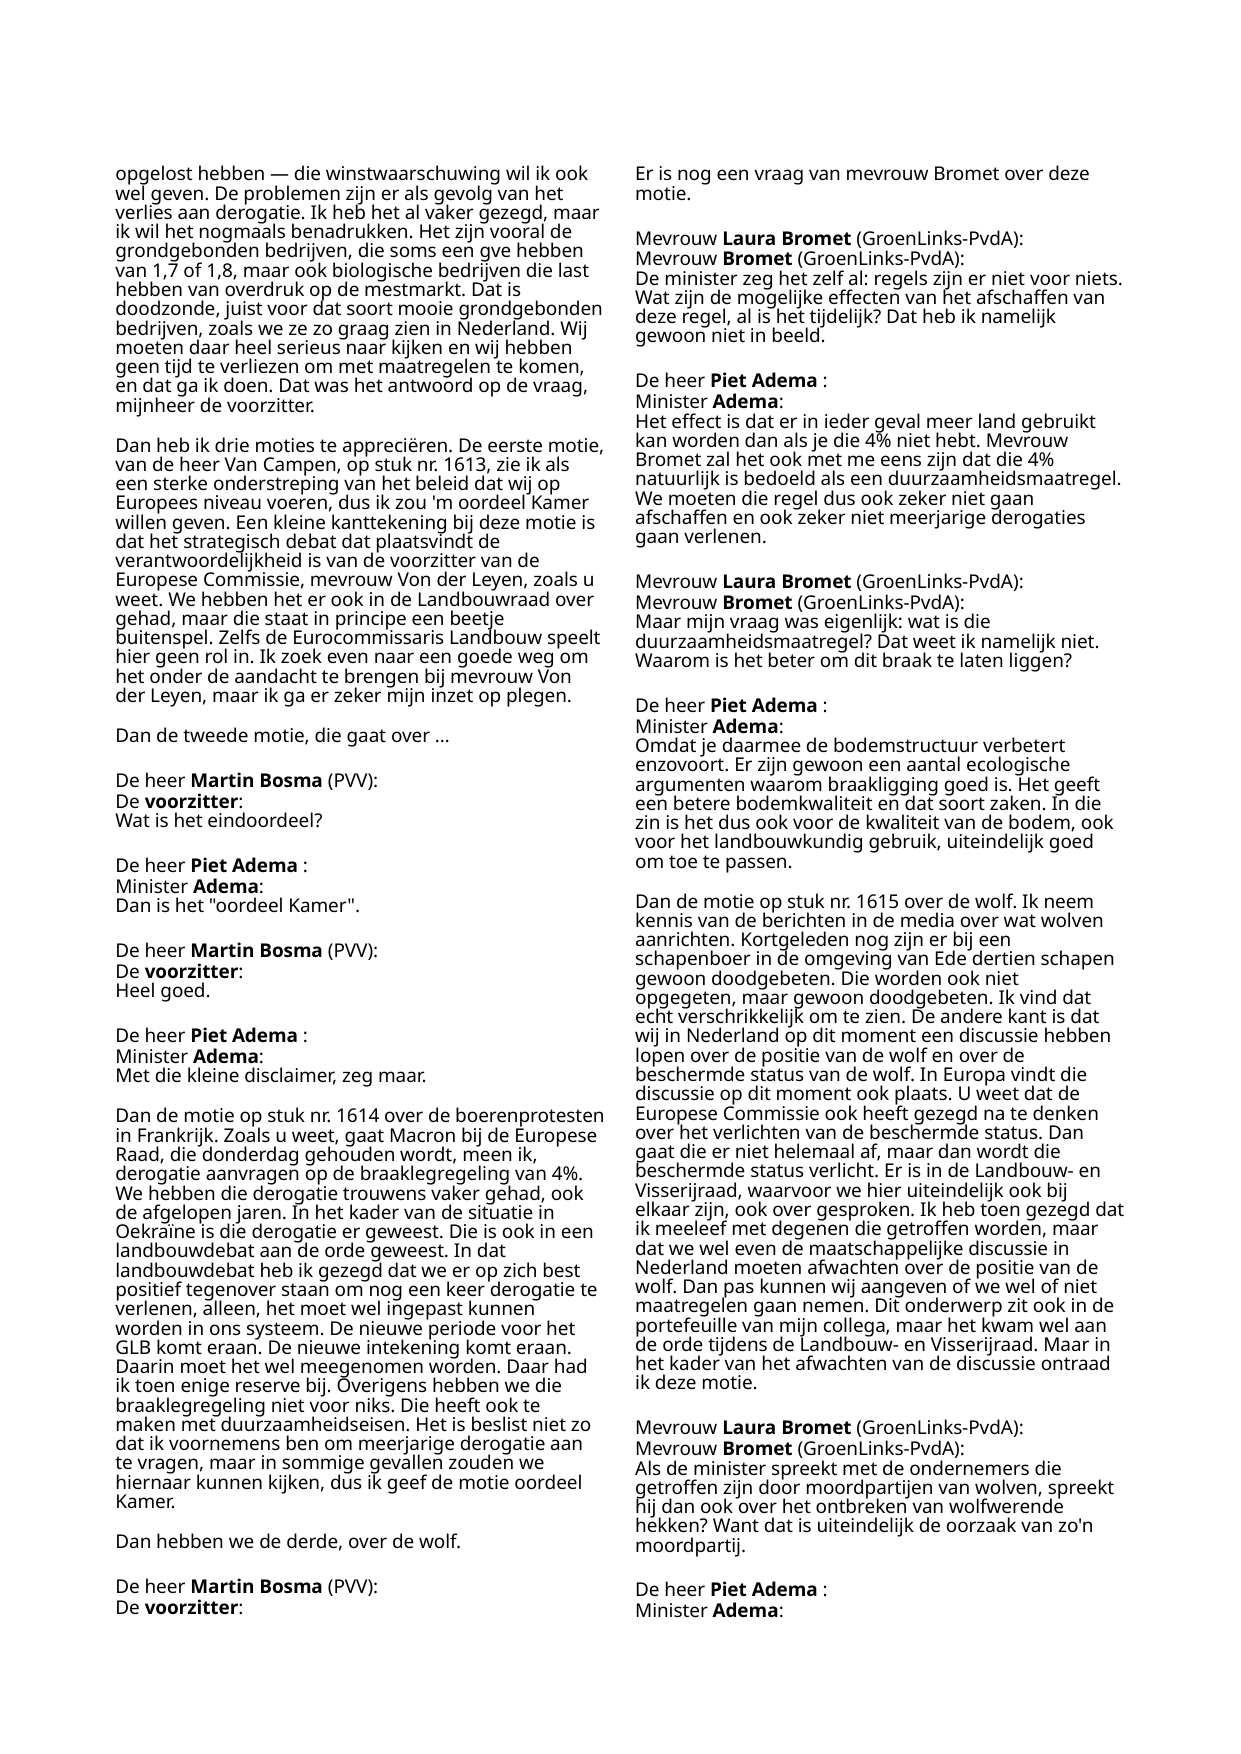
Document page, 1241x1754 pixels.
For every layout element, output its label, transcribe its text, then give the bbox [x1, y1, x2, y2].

text opgelost hebben — die winstwaarschuwing wil ik ook wel geven. De problemen zijn er als gevolg van het verlies aan derogatie. Ik heb het al vaker gezegd, maar ik wil het nogmaals benadrukken. Het zijn vooral de grondgebonden bedrijven, die soms een gve hebben van 1,7 of 1,8, maar ook biologische bedrijven die last hebben van overdruk op de mestmarkt. Dat is doodzonde, juist voor dat soort mooie grondgebonden bedrijven, zoals we ze zo graag zien in Nederland. Wij moeten daar heel serieus naar kijken en wij hebben geen tijd te verliezen om met maatregelen te komen, en dat ga ik doen. Dat was het antwoord op de vraag, mijnheer de voorzitter. [115, 165, 605, 416]
text De voorzitter: [115, 1599, 605, 1618]
text Als de minister spreekt met de ondernemers die getroffen zijn door moordpartijen van wolven, spreekt hij dan ook over het ontbreken van wolfwerende hekken? Want dat is uiteindelijk de oorzaak van zo'n moordpartij. [635, 1459, 1125, 1556]
text Minister Adema: [635, 1602, 1125, 1622]
text Dan hebben we de derde, over de wolf. [115, 1533, 605, 1552]
text De heer Martin Bosma (PVV): [115, 1573, 605, 1599]
text Mevrouw Bromet (GroenLinks-PvdA): [635, 594, 1125, 613]
text Maar mijn vraag was eigenlijk: wat is die duurzaamheidsmaatregel? Dat weet ik namelijk niet. Waarom is het beter om dit braak te laten liggen? [635, 613, 1125, 671]
text Minister Adema: [115, 878, 605, 897]
text De voorzitter: [115, 963, 605, 982]
text Mevrouw Laura Bromet (GroenLinks-PvdA): [635, 225, 1125, 250]
text Mevrouw Laura Bromet (GroenLinks-PvdA): [635, 568, 1125, 594]
text De heer Martin Bosma (PVV): [115, 937, 605, 963]
text De heer Piet Adema : [115, 1022, 605, 1048]
text Dan de motie op stuk nr. 1614 over de boerenprotesten in Frankrijk. Zoals u weet, gaat Macron bij de Europese Raad, die donderdag gehouden wordt, meen ik, derogatie aanvragen op de braaklegregeling van 4%. We hebben die derogatie trouwens vaker gehad, ook de afgelopen jaren. In het kader van de situatie in Oekraïne is die derogatie er geweest. Die is ook in een landbouwdebat aan de orde geweest. In dat landbouwdebat heb ik gezegd dat we er op zich best positief tegenover staan om nog een keer derogatie te verlenen, alleen, het moet wel ingepast kunnen worden in ons systeem. De nieuwe periode voor het GLB komt eraan. De nieuwe intekening komt eraan. Daarin moet het wel meegenomen worden. Daar had ik toen enige reserve bij. Overigens hebben we die braaklegregeling niet voor niks. Die heeft ook te maken met duurzaamheidseisen. Het is beslist niet zo dat ik voornemens ben om meerjarige derogatie aan te vragen, maar in sommige gevallen zouden we hiernaar kunnen kijken, dus ik geef de motie oordeel Kamer. [115, 1107, 605, 1512]
text Met die kleine disclaimer, zeg maar. [115, 1067, 605, 1087]
text Dan heb ik drie moties te appreciëren. De eerste motie, van de heer Van Campen, op stuk nr. 1613, zie ik als een sterke onderstreping van het beleid dat wij op Europees niveau voeren, dus ik zou 'm oordeel Kamer willen geven. Een kleine kanttekening bij deze motie is dat het strategisch debat dat plaatsvindt de verantwoordelijkheid is van de voorzitter van de Europese Commissie, mevrouw Von der Leyen, zoals u weet. We hebben het er ook in de Landbouwraad over gehad, maar die staat in principe een beetje buitenspel. Zelfs de Eurocommissaris Landbouw speelt hier geen rol in. Ik zoek even naar een goede weg om het onder de aandacht te brengen bij mevrouw Von der Leyen, maar ik ga er zeker mijn inzet op plegen. [115, 437, 605, 706]
text Dan de tweede motie, die gaat over … [115, 727, 605, 746]
text De heer Piet Adema : [635, 692, 1125, 718]
text De heer Piet Adema : [115, 852, 605, 878]
text Dan de motie op stuk nr. 1615 over de wolf. Ik neem kennis van de berichten in de media over wat wolven aanrichten. Kortgeleden nog zijn er bij een schapenboer in de omgeving van Ede dertien schapen gewoon doodgebeten. Die worden ook niet opgegeten, maar gewoon doodgebeten. Ik vind dat echt verschrikkelijk om te zien. De andere kant is dat wij in Nederland op dit moment een discussie hebben lopen over de positie van de wolf en over de beschermde status van de wolf. In Europa vindt die discussie op dit moment ook plaats. U weet dat de Europese Commissie ook heeft gezegd na te denken over het verlichten van de beschermde status. Dan gaat die er niet helemaal af, maar dan wordt die beschermde status verlicht. Er is in de Landbouw- en Visserijraad, waarvoor we hier uiteindelijk ook bij elkaar zijn, ook over gesproken. Ik heb toen gezegd dat ik meeleef met degenen die getroffen worden, maar dat we wel even de maatschappelijke discussie in Nederland moeten afwachten over de positie van de wolf. Dan pas kunnen wij aangeven of we wel of niet maatregelen gaan nemen. Dit onderwerp zit ook in de portefeuille van mijn collega, maar het kwam wel aan de orde tijdens de Landbouw- en Visserijraad. Maar in het kader van het afwachten van de discussie ontraad ik deze motie. [635, 893, 1125, 1394]
text De heer Piet Adema : [635, 1577, 1125, 1602]
text Mevrouw Laura Bromet (GroenLinks-PvdA): [635, 1414, 1125, 1440]
text Het effect is dat er in ieder geval meer land gebruikt kan worden dan als je die 4% niet hebt. Mevrouw Bromet zal het ook met me eens zijn dat die 4% natuurlijk is bedoeld als een duurzaamheidsmaatregel. We moeten die regel dus ook zeker niet gaan afschaffen en ook zeker niet meerjarige derogaties gaan verlenen. [635, 413, 1125, 547]
text De minister zeg het zelf al: regels zijn er niet voor niets. Wat zijn de mogelijke effecten van het afschaffen van deze regel, al is het tijdelijk? Dat heb ik namelijk gewoon niet in beeld. [635, 270, 1125, 347]
text De heer Martin Bosma (PVV): [115, 767, 605, 793]
text Er is nog een vraag van mevrouw Bromet over deze motie. [635, 165, 1125, 204]
text Minister Adema: [115, 1048, 605, 1067]
text Omdat je daarmee de bodemstructuur verbetert enzovoort. Er zijn gewoon een aantal ecologische argumenten waarom braakligging goed is. Het geeft een betere bodemkwaliteit en dat soort zaken. In die zin is het dus ook voor de kwaliteit van de bodem, ook voor het landbouwkundig gebruik, uiteindelijk goed om toe te passen. [635, 737, 1125, 872]
text Minister Adema: [635, 718, 1125, 737]
text Heel goed. [115, 982, 605, 1002]
text De voorzitter: [115, 793, 605, 812]
text Dan is het "oordeel Kamer". [115, 897, 605, 917]
text Mevrouw Bromet (GroenLinks-PvdA): [635, 250, 1125, 270]
text Minister Adema: [635, 393, 1125, 413]
text Wat is het eindoordeel? [115, 812, 605, 831]
text Mevrouw Bromet (GroenLinks-PvdA): [635, 1440, 1125, 1459]
text De heer Piet Adema : [635, 368, 1125, 393]
